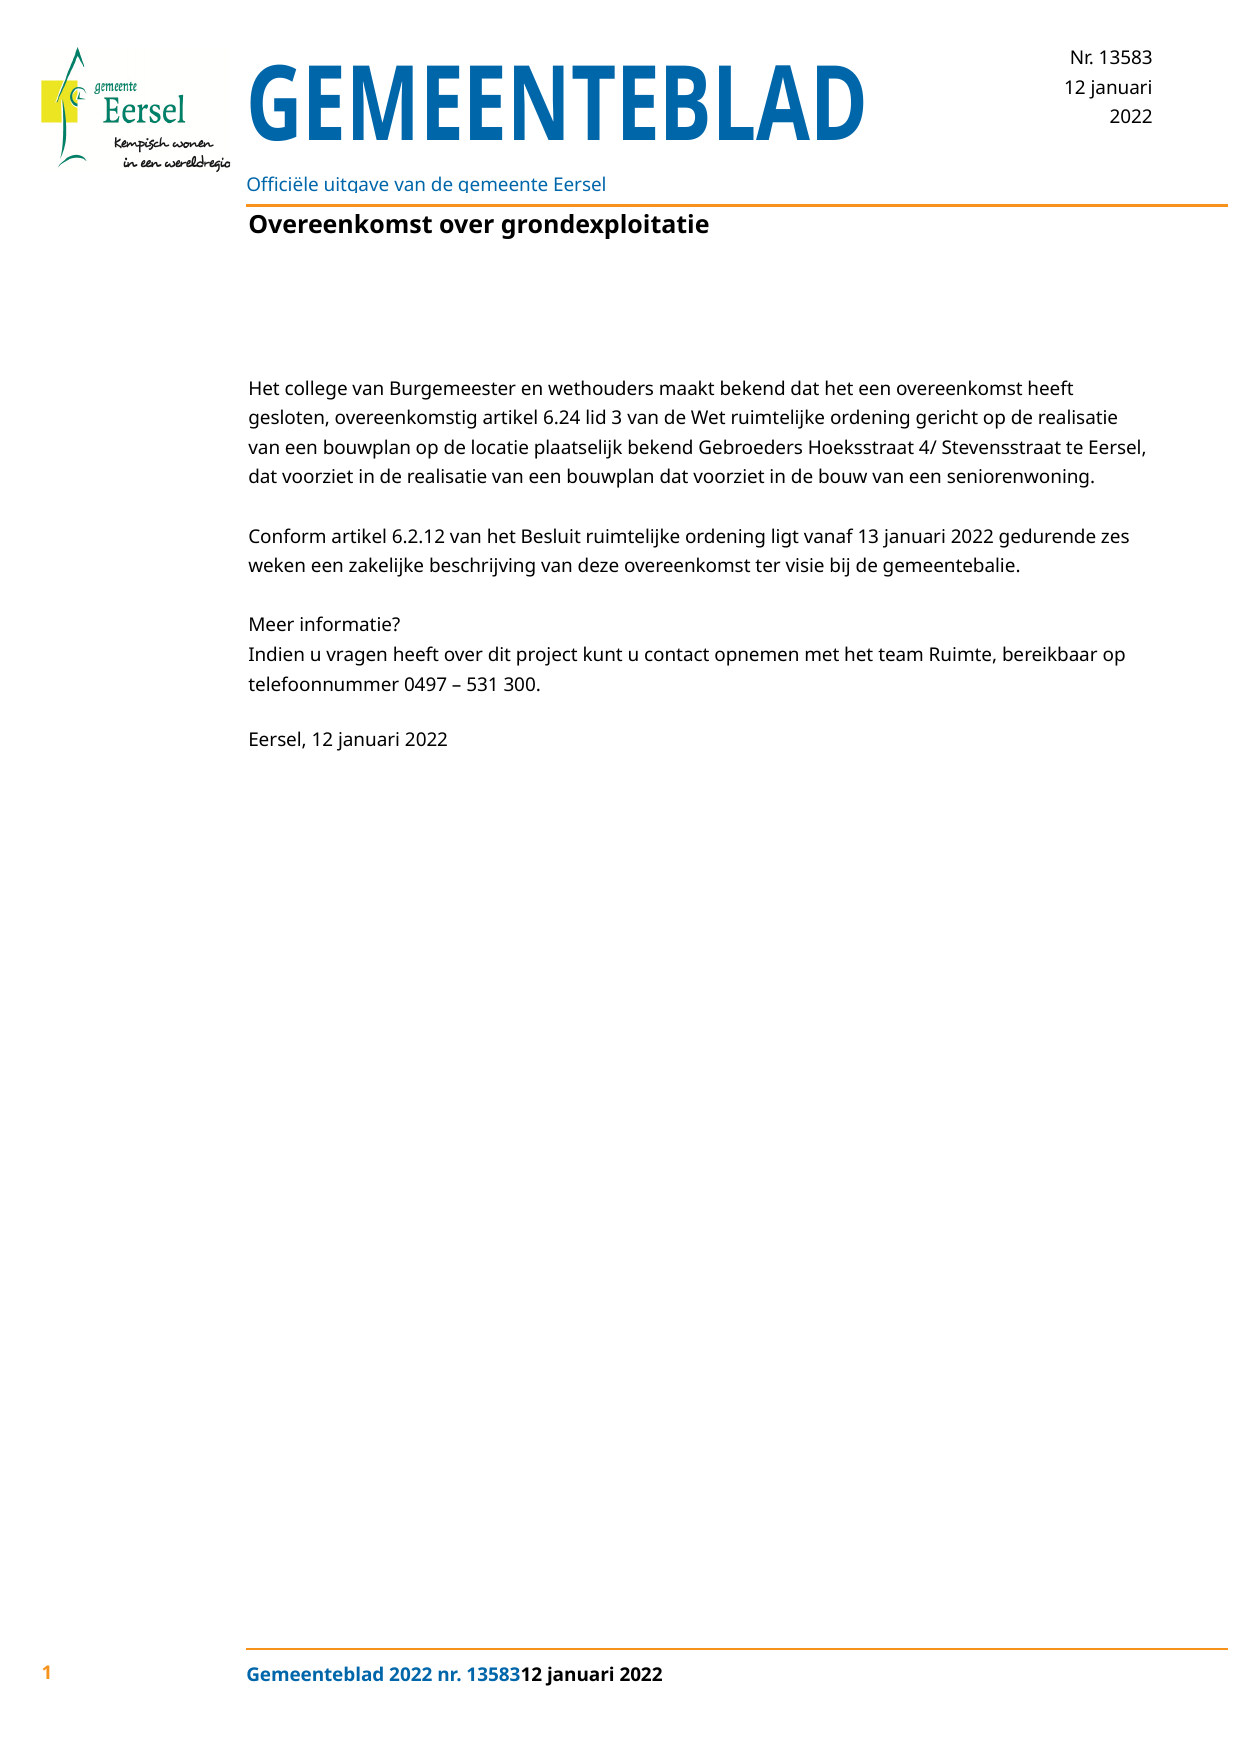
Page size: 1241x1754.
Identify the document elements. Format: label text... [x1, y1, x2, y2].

text Indien u vragen heeft over dit project kunt u contact opnemen met het team Ruimte, bereikbaar op telefoonnummer 0497 – 531 300. [248, 641, 1152, 696]
text Meer informatie? [248, 612, 1152, 637]
text Het college van Burgemeester en wethouders maakt bekend dat het een overeenkomst heeft gesloten, overeenkomstig artikel 6.24 lid 3 van de Wet ruimtelijke ordening gericht op de realisatie van een bouwplan op de locatie plaatselijk bekend Gebroeders Hoeksstraat 4/ Stevensstraat te Eersel, dat voorziet in de realisatie van een bouwplan dat voorziet in de bouw van een seniorenwoning. [248, 375, 1152, 489]
text Overeenkomst over grondexploitatie [248, 207, 1152, 241]
picture [41, 47, 231, 172]
text Eersel, 12 januari 2022 [248, 726, 1152, 752]
text Conform artikel 6.2.12 van het Besluit ruimtelijke ordening ligt vanaf 13 januari 2022 gedurende zes weken een zakelijke beschrijving van deze overeenkomst ter visie bij de gemeentebalie. [248, 523, 1152, 578]
